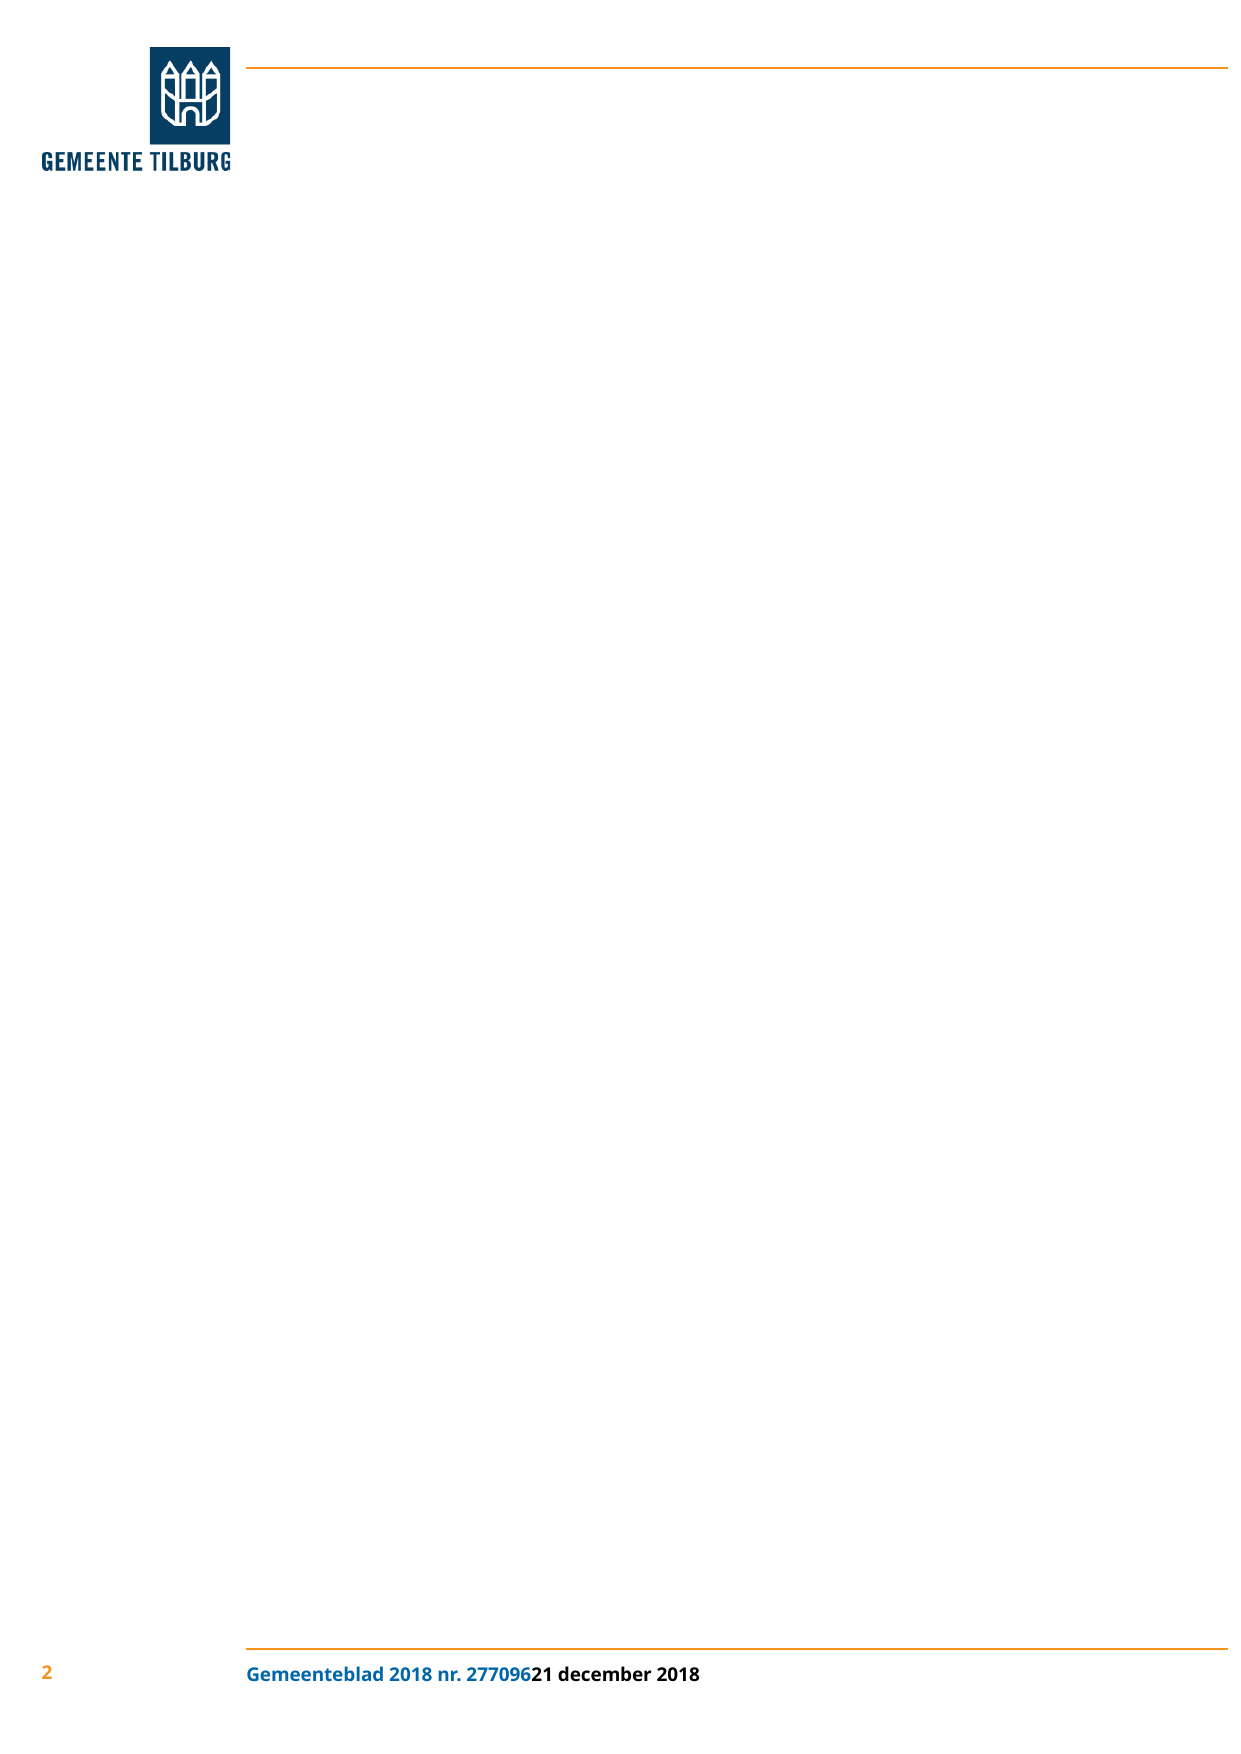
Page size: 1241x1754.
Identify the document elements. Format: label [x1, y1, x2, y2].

picture [41, 47, 231, 172]
